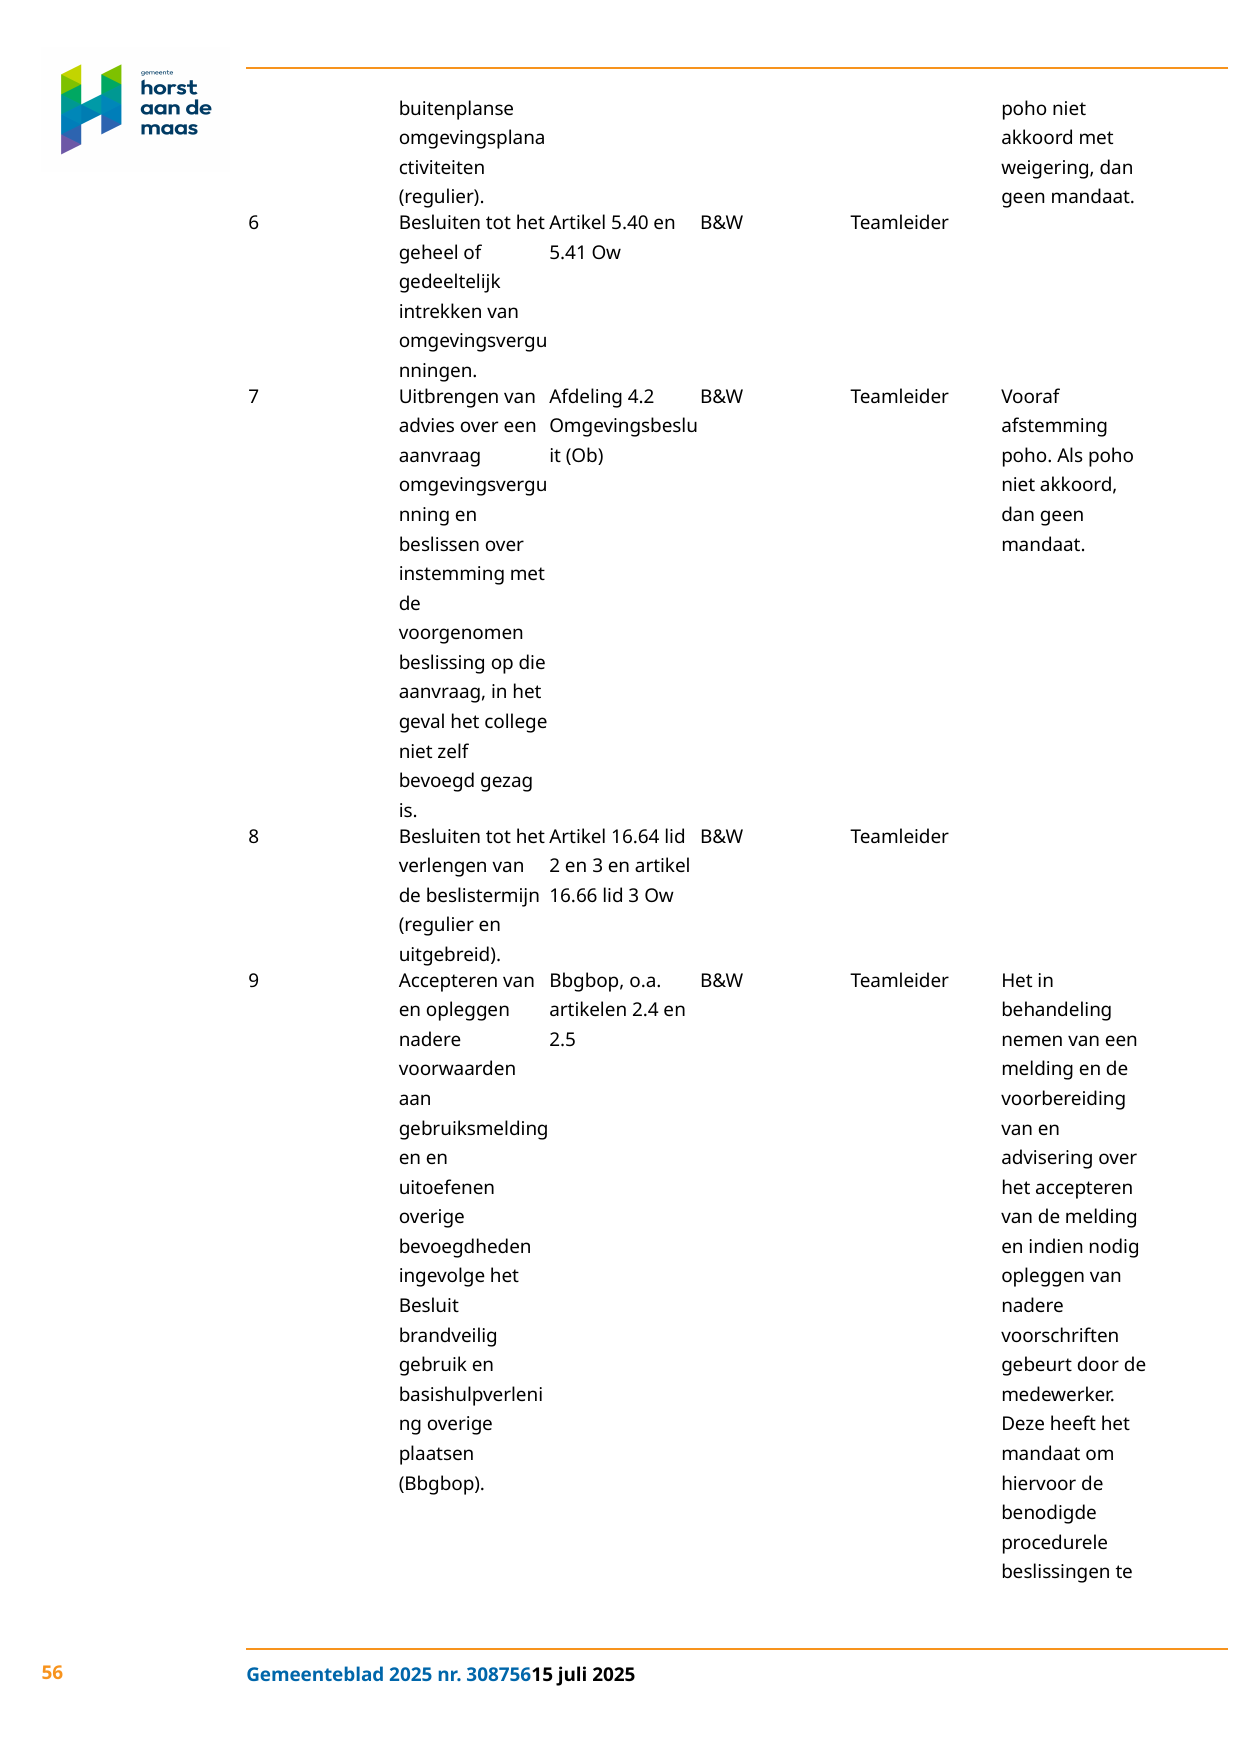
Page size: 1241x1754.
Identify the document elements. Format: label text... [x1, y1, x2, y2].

table_cell Besluiten tot het verlengen van de beslistermijn (regulier en uitgebreid). [399, 823, 549, 967]
table_cell Het in behandeling nemen van een melding en de voorbereiding van en advisering over het accepteren van de melding en indien nodig opleggen van nadere voorschriften gebeurt door de medewerker. Deze heeft het mandaat om hiervoor de benodigde procedurele beslissingen te [1001, 967, 1152, 1584]
table_cell [248, 95, 398, 209]
table_cell [1001, 209, 1152, 383]
table_cell Teamleider [850, 823, 1001, 967]
table_cell Teamleider [850, 209, 1001, 383]
table_cell 7 [248, 383, 398, 823]
table_cell poho niet akkoord met weigering, dan geen mandaat. [1001, 95, 1152, 209]
table_cell [700, 95, 850, 209]
table_cell Artikel 16.64 lid 2 en 3 en artikel 16.66 lid 3 Ow [549, 823, 700, 967]
picture [41, 47, 231, 172]
table_cell [1001, 823, 1152, 967]
table_cell 6 [248, 209, 398, 383]
table_cell 8 [248, 823, 398, 967]
table_cell Artikel 5.40 en 5.41 Ow [549, 209, 700, 383]
table_cell [549, 95, 700, 209]
table_cell Accepteren van en opleggen nadere voorwaarden aan gebruiksmeldingen en uitoefenen overige bevoegdheden ingevolge het Besluit brandveilig gebruik en basishulpverlening overige plaatsen (Bbgbop). [399, 967, 549, 1584]
table_cell 9 [248, 967, 398, 1584]
table_cell B&W [700, 209, 850, 383]
table_cell buitenplanse omgevingsplanactiviteiten (regulier). [399, 95, 549, 209]
table_cell Besluiten tot het geheel of gedeeltelijk intrekken van omgevingsvergunningen. [399, 209, 549, 383]
table_cell Teamleider [850, 383, 1001, 823]
table_cell Bbgbop, o.a. artikelen 2.4 en 2.5 [549, 967, 700, 1584]
table_cell B&W [700, 823, 850, 967]
table_cell B&W [700, 967, 850, 1584]
table_cell Teamleider [850, 967, 1001, 1584]
table_cell B&W [700, 383, 850, 823]
table_cell [850, 95, 1001, 209]
table_cell Afdeling 4.2 Omgevingsbesluit (Ob) [549, 383, 700, 823]
table_cell Uitbrengen van advies over een aanvraag omgevingsvergunning en beslissen over instemming met de voorgenomen beslissing op die aanvraag, in het geval het college niet zelf bevoegd gezag is. [399, 383, 549, 823]
table_cell Vooraf afstemming poho. Als poho niet akkoord, dan geen mandaat. [1001, 383, 1152, 823]
